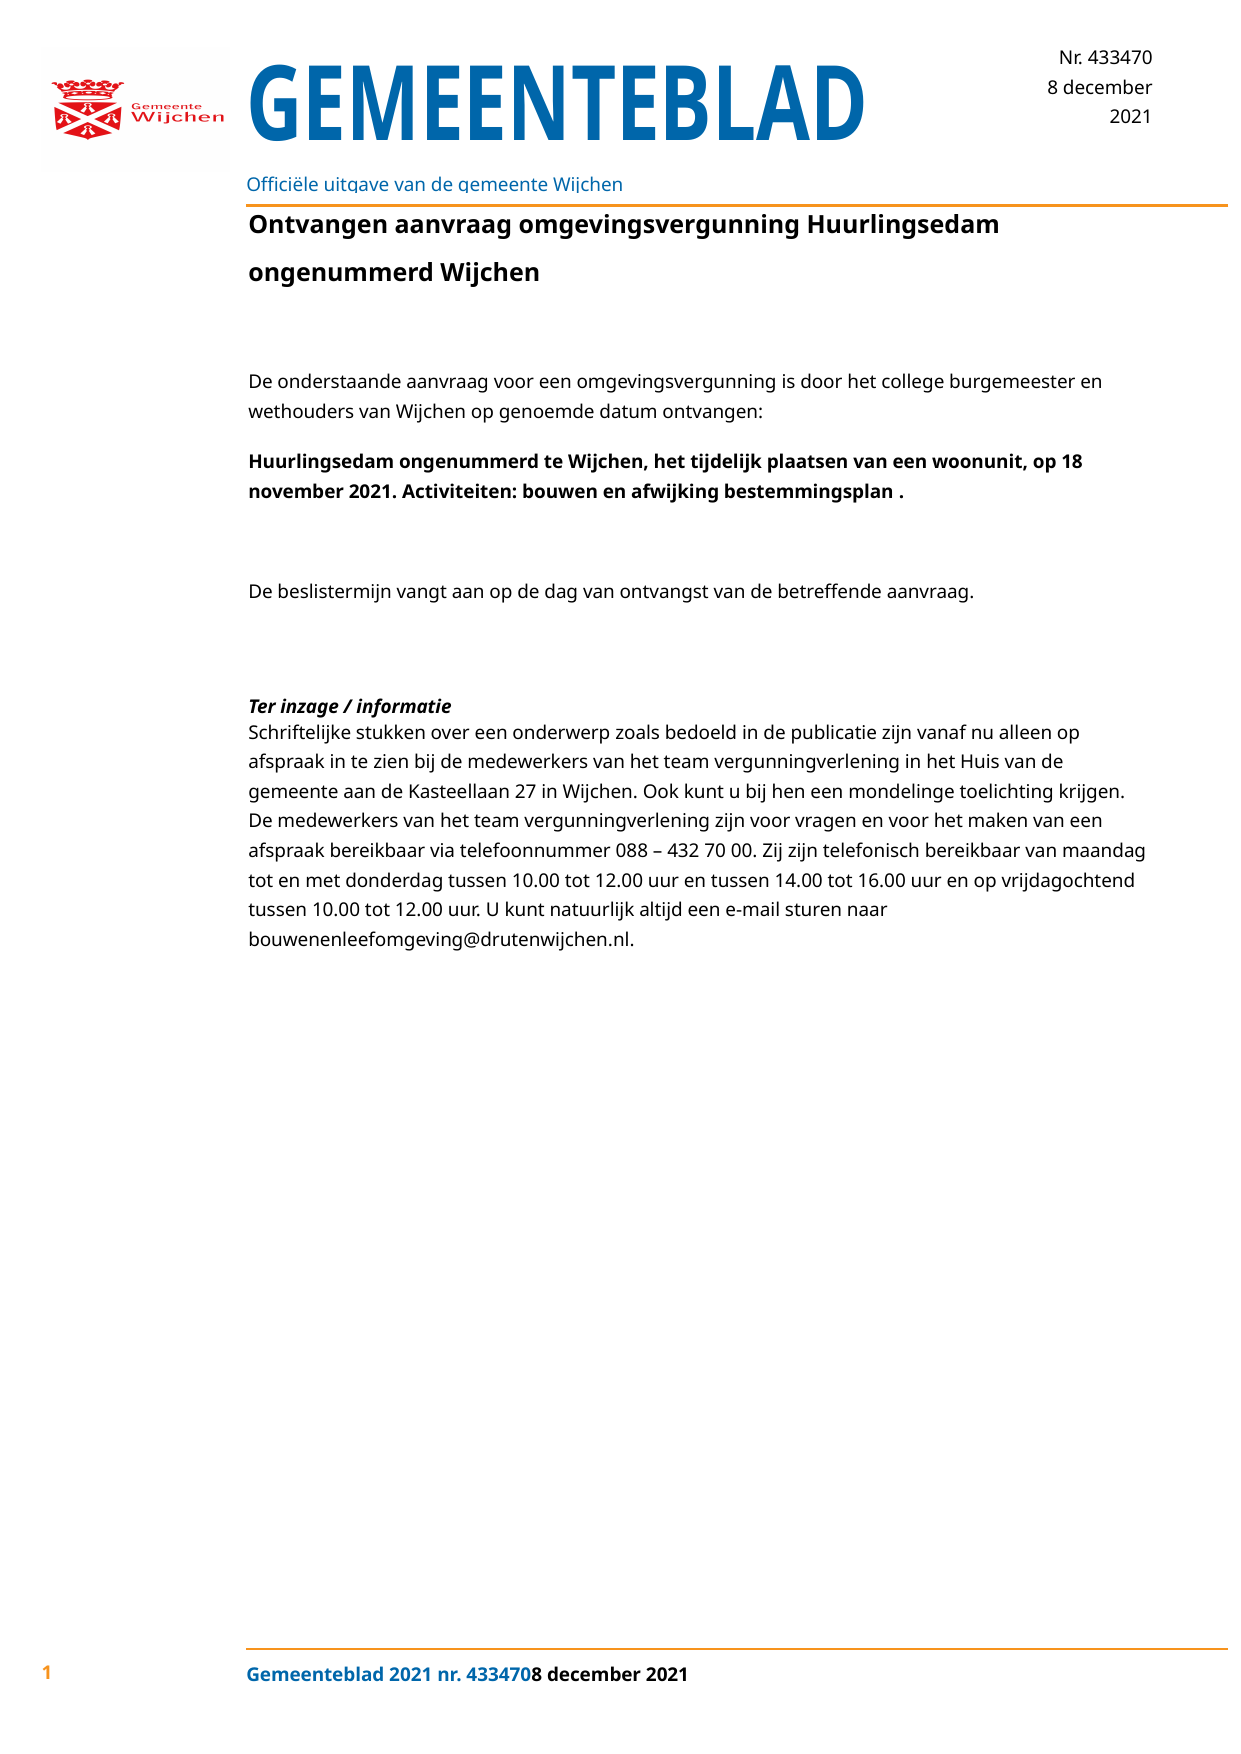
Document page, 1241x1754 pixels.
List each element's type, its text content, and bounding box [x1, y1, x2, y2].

text Schriftelijke stukken over een onderwerp zoals bedoeld in de publicatie zijn vanaf nu alleen op afspraak in te zien bij de medewerkers van het team vergunningverlening in het Huis van de gemeente aan de Kasteellaan 27 in Wijchen. Ook kunt u bij hen een mondelinge toelichting krijgen. De medewerkers van het team vergunningverlening zijn voor vragen en voor het maken van een afspraak bereikbaar via telefoonnummer 088 – 432 70 00. Zij zijn telefonisch bereikbaar van maandag tot en met donderdag tussen 10.00 tot 12.00 uur en tussen 14.00 tot 16.00 uur en op vrijdagochtend tussen 10.00 tot 12.00 uur. U kunt natuurlijk altijd een e-mail sturen naar bouwenenleefomgeving@drutenwijchen.nl. [248, 719, 1152, 952]
picture [41, 47, 231, 172]
text Ontvangen aanvraag omgevingsvergunning Huurlingsedam ongenummerd Wijchen [248, 207, 1152, 288]
text Huurlingsedam ongenummerd te Wijchen, het tijdelijk plaatsen van een woonunit, op 18 november 2021. Activiteiten: bouwen en afwijking bestemmingsplan . [248, 448, 1152, 504]
text De beslistermijn vangt aan op de dag van ontvangst van de betreffende aanvraag. [248, 579, 1152, 604]
text De onderstaande aanvraag voor een omgevingsvergunning is door het college burgemeester en wethouders van Wijchen op genoemde datum ontvangen: [248, 368, 1152, 424]
text Ter inzage / informatie [248, 693, 1152, 719]
